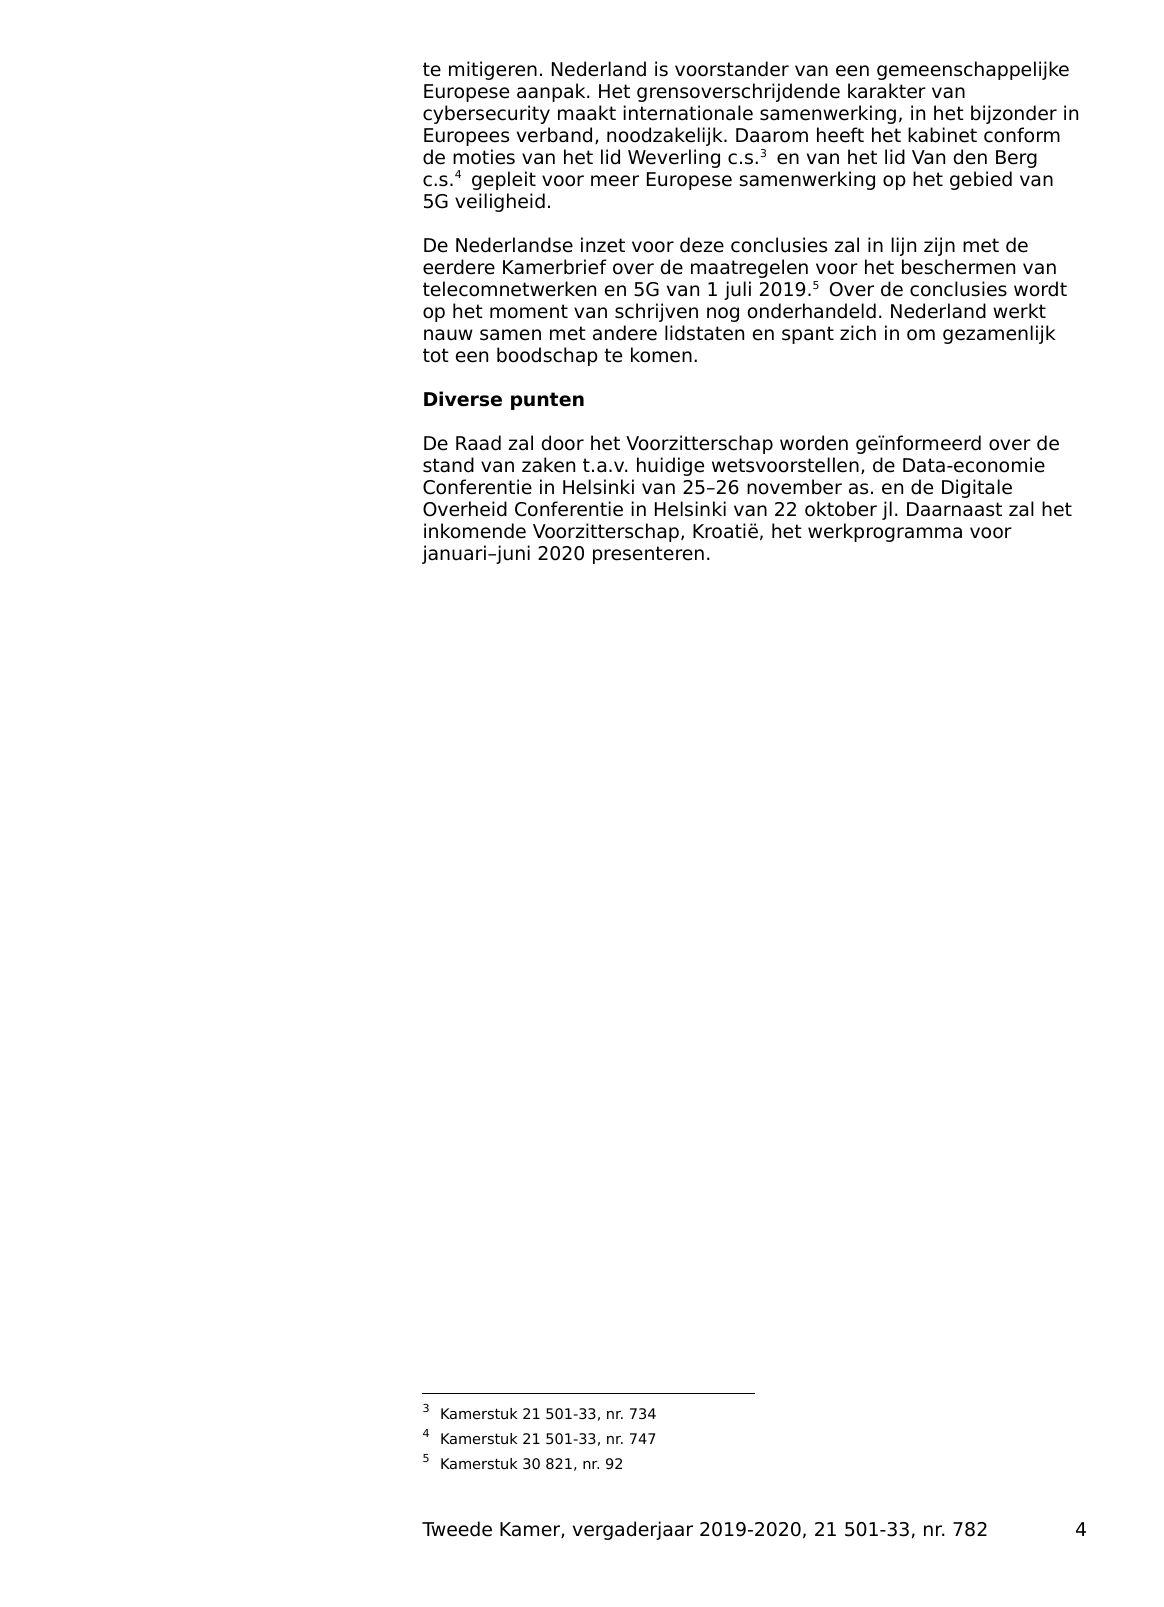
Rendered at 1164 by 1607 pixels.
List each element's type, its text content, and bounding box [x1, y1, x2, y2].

text De Raad zal door het Voorzitterschap worden geïnformeerd over de stand van zaken t.a.v. huidige wetsvoorstellen, de Data-economie Conferentie in Helsinki van 25–26 november as. en de Digitale Overheid Conferentie in Helsinki van 22 oktober jl. Daarnaast zal het inkomende Voorzitterschap, Kroatië, het werkprogramma voor januari–juni 2020 presenteren. [422, 433, 1087, 565]
text Kamerstuk 21 501-33, nr. 734 [422, 1402, 1087, 1424]
text Kamerstuk 21 501-33, nr. 747 [422, 1427, 1087, 1449]
text te mitigeren. Nederland is voorstander van een gemeenschappelijke Europese aanpak. Het grensoverschrijdende karakter van cybersecurity maakt internationale samenwerking, in het bijzonder in Europees verband, noodzakelijk. Daarom heeft het kabinet conform de moties van het lid Weverling c.s. en van het lid Van den Berg c.s. gepleit voor meer Europese samenwerking op het gebied van 5G veiligheid. [422, 59, 1087, 213]
text De Nederlandse inzet voor deze conclusies zal in lijn zijn met de eerdere Kamerbrief over de maatregelen voor het beschermen van telecomnetwerken en 5G van 1 juli 2019. Over de conclusies wordt op het moment van schrijven nog onderhandeld. Nederland werkt nauw samen met andere lidstaten en spant zich in om gezamenlijk tot een boodschap te komen. [422, 235, 1087, 367]
text Kamerstuk 30 821, nr. 92 [422, 1452, 1087, 1474]
subtitle Diverse punten [422, 389, 1087, 411]
